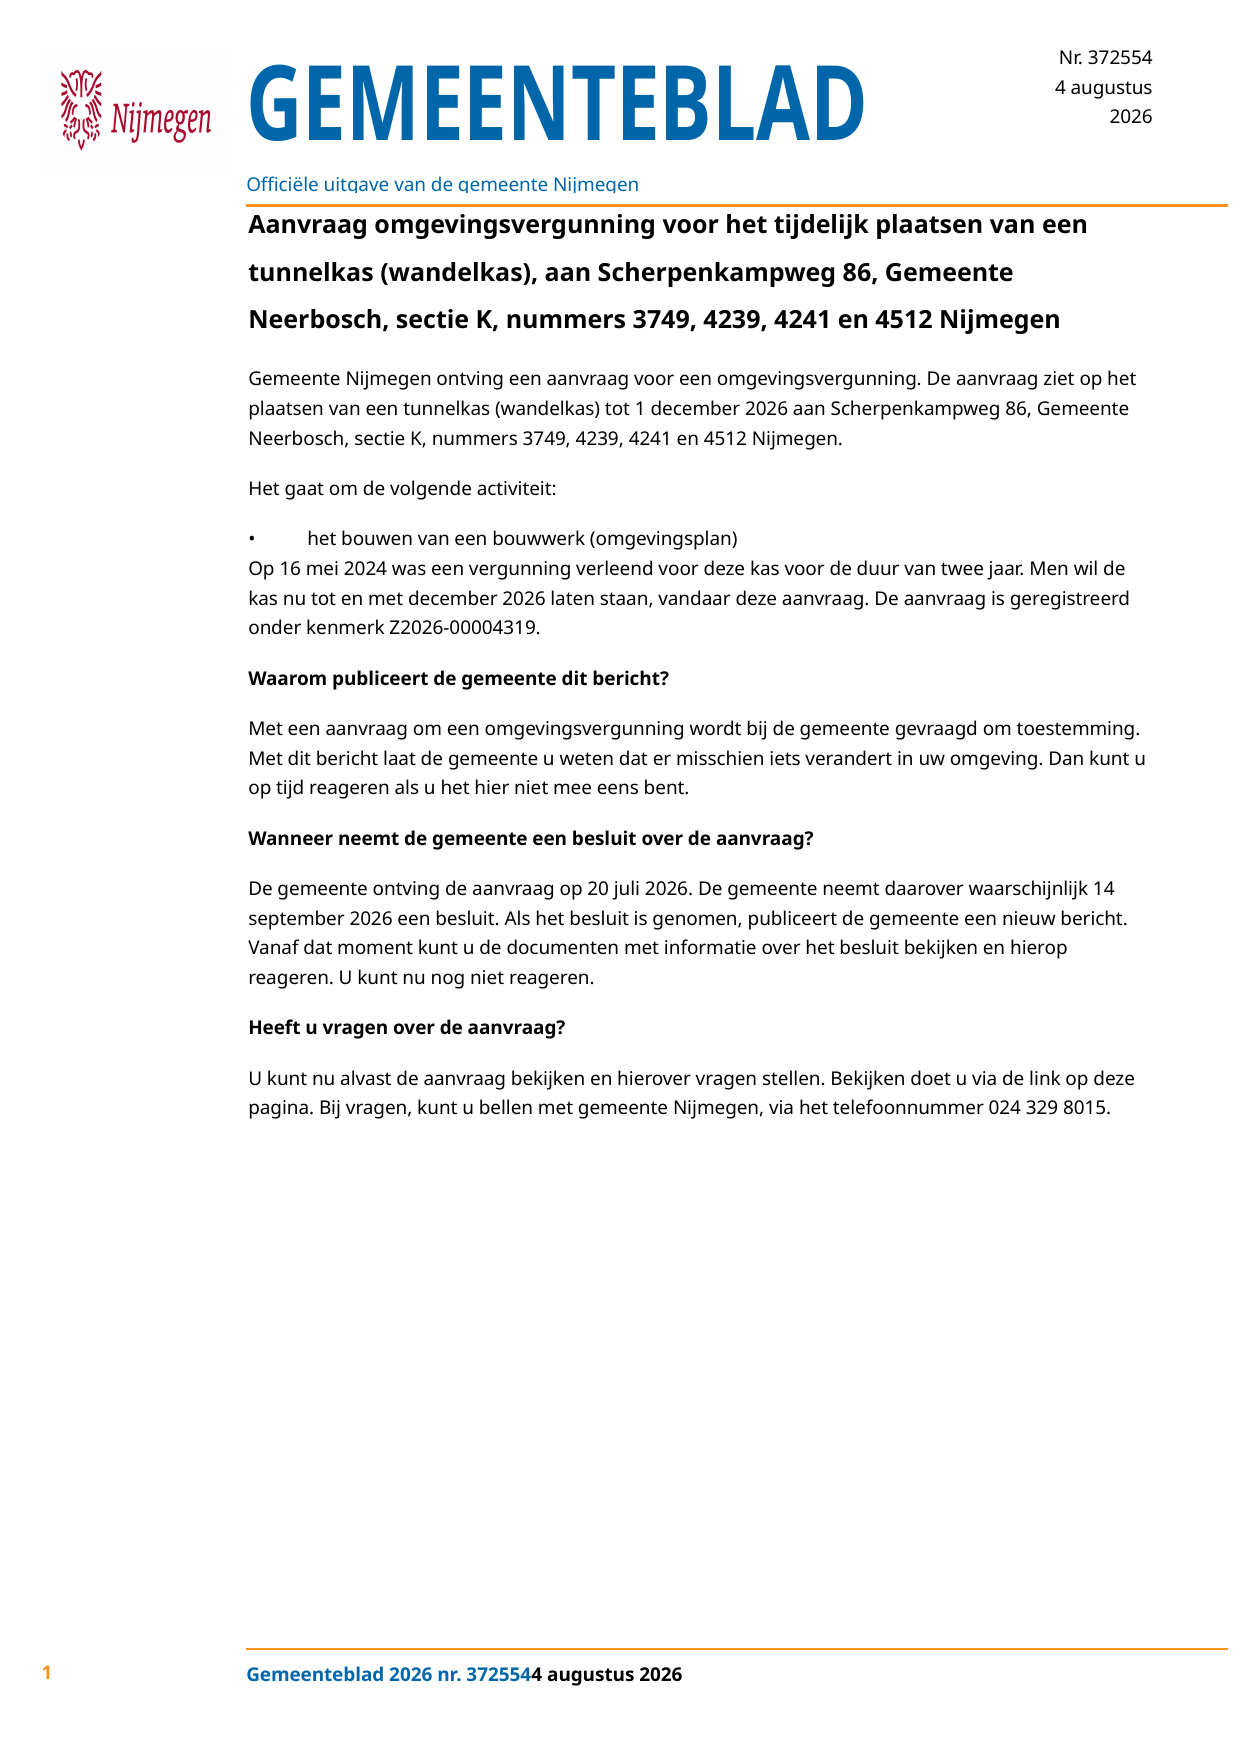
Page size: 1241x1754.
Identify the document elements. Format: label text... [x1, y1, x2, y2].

text Met een aanvraag om een omgevingsvergunning wordt bij de gemeente gevraagd om toestemming. Met dit bericht laat de gemeente u weten dat er misschien iets verandert in uw omgeving. Dan kunt u op tijd reageren als u het hier niet mee eens bent. [248, 715, 1152, 800]
text Het gaat om de volgende activiteit: [248, 475, 1152, 501]
list het bouwen van een bouwwerk (omgevingsplan) [248, 526, 1152, 551]
text Wanneer neemt de gemeente een besluit over de aanvraag? [248, 825, 1152, 850]
text Waarom publiceert de gemeente dit bericht? [248, 665, 1152, 690]
text Op 16 mei 2024 was een vergunning verleend voor deze kas voor de duur van twee jaar. Men wil de kas nu tot en met december 2026 laten staan, vandaar deze aanvraag. De aanvraag is geregistreerd onder kenmerk Z2026-00004319. [248, 555, 1152, 640]
text De gemeente ontving de aanvraag op 20 juli 2026. De gemeente neemt daarover waarschijnlijk 14 september 2026 een besluit. Als het besluit is genomen, publiceert de gemeente een nieuw bericht. Vanaf dat moment kunt u de documenten met informatie over het besluit bekijken en hierop reageren. U kunt nu nog niet reageren. [248, 875, 1152, 989]
text Heeft u vragen over de aanvraag? [248, 1014, 1152, 1040]
text Gemeente Nijmegen ontving een aanvraag voor een omgevingsvergunning. De aanvraag ziet op het plaatsen van een tunnelkas (wandelkas) tot 1 december 2026 aan Scherpenkampweg 86, Gemeente Neerbosch, sectie K, nummers 3749, 4239, 4241 en 4512 Nijmegen. [248, 366, 1152, 450]
picture [41, 47, 231, 172]
text Aanvraag omgevingsvergunning voor het tijdelijk plaatsen van een tunnelkas (wandelkas), aan Scherpenkampweg 86, Gemeente Neerbosch, sectie K, nummers 3749, 4239, 4241 en 4512 Nijmegen [248, 207, 1152, 336]
text U kunt nu alvast de aanvraag bekijken en hierover vragen stellen. Bekijken doet u via de link op deze pagina. Bij vragen, kunt u bellen met gemeente Nijmegen, via het telefoonnummer 024 329 8015. [248, 1065, 1152, 1120]
